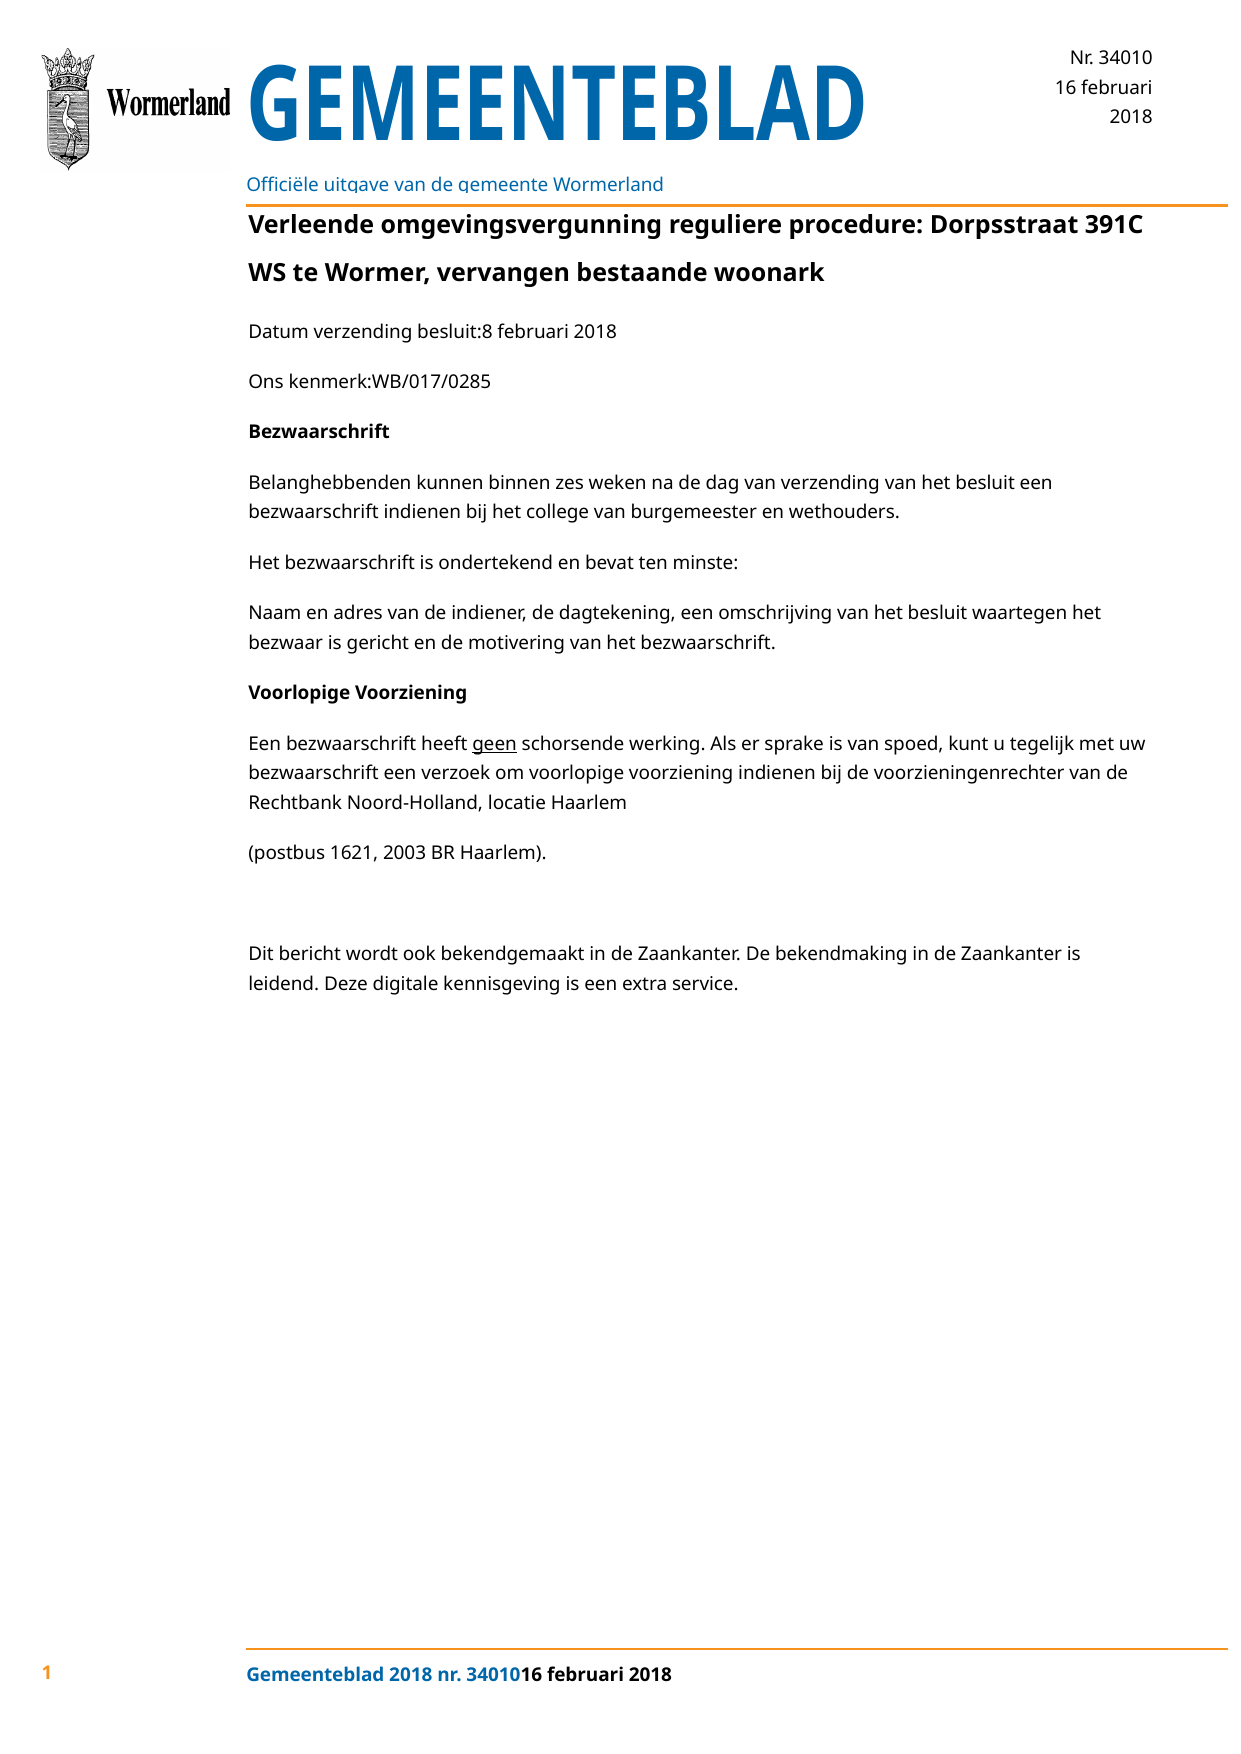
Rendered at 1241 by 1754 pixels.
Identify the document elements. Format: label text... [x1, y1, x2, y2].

text Naam en adres van de indiener, de dagtekening, een omschrijving van het besluit waartegen het bezwaar is gericht en de motivering van het bezwaarschrift. [248, 599, 1152, 655]
text Verleende omgevingsvergunning reguliere procedure: Dorpsstraat 391C WS te Wormer, vervangen bestaande woonark [248, 207, 1152, 288]
text (postbus 1621, 2003 BR Haarlem). [248, 839, 1152, 865]
text Dit bericht wordt ook bekendgemaakt in de Zaankanter. De bekendmaking in de Zaankanter is leidend. Deze digitale kennisgeving is een extra service. [248, 940, 1152, 996]
text Het bezwaarschrift is ondertekend en bevat ten minste: [248, 549, 1152, 575]
text Ons kenmerk:WB/017/0285 [248, 368, 1152, 394]
text Datum verzending besluit:8 februari 2018 [248, 318, 1152, 344]
text Een bezwaarschrift heeft geen schorsende werking. Als er sprake is van spoed, kunt u tegelijk met uw bezwaarschrift een verzoek om voorlopige voorziening indienen bij de voorzieningenrechter van de Rechtbank Noord-Holland, locatie Haarlem [248, 730, 1152, 815]
text Bezwaarschrift [248, 419, 1152, 444]
text Belanghebbenden kunnen binnen zes weken na de dag van verzending van het besluit een bezwaarschrift indienen bij het college van burgemeester en wethouders. [248, 469, 1152, 524]
picture [41, 47, 231, 172]
text Voorlopige Voorziening [248, 679, 1152, 705]
